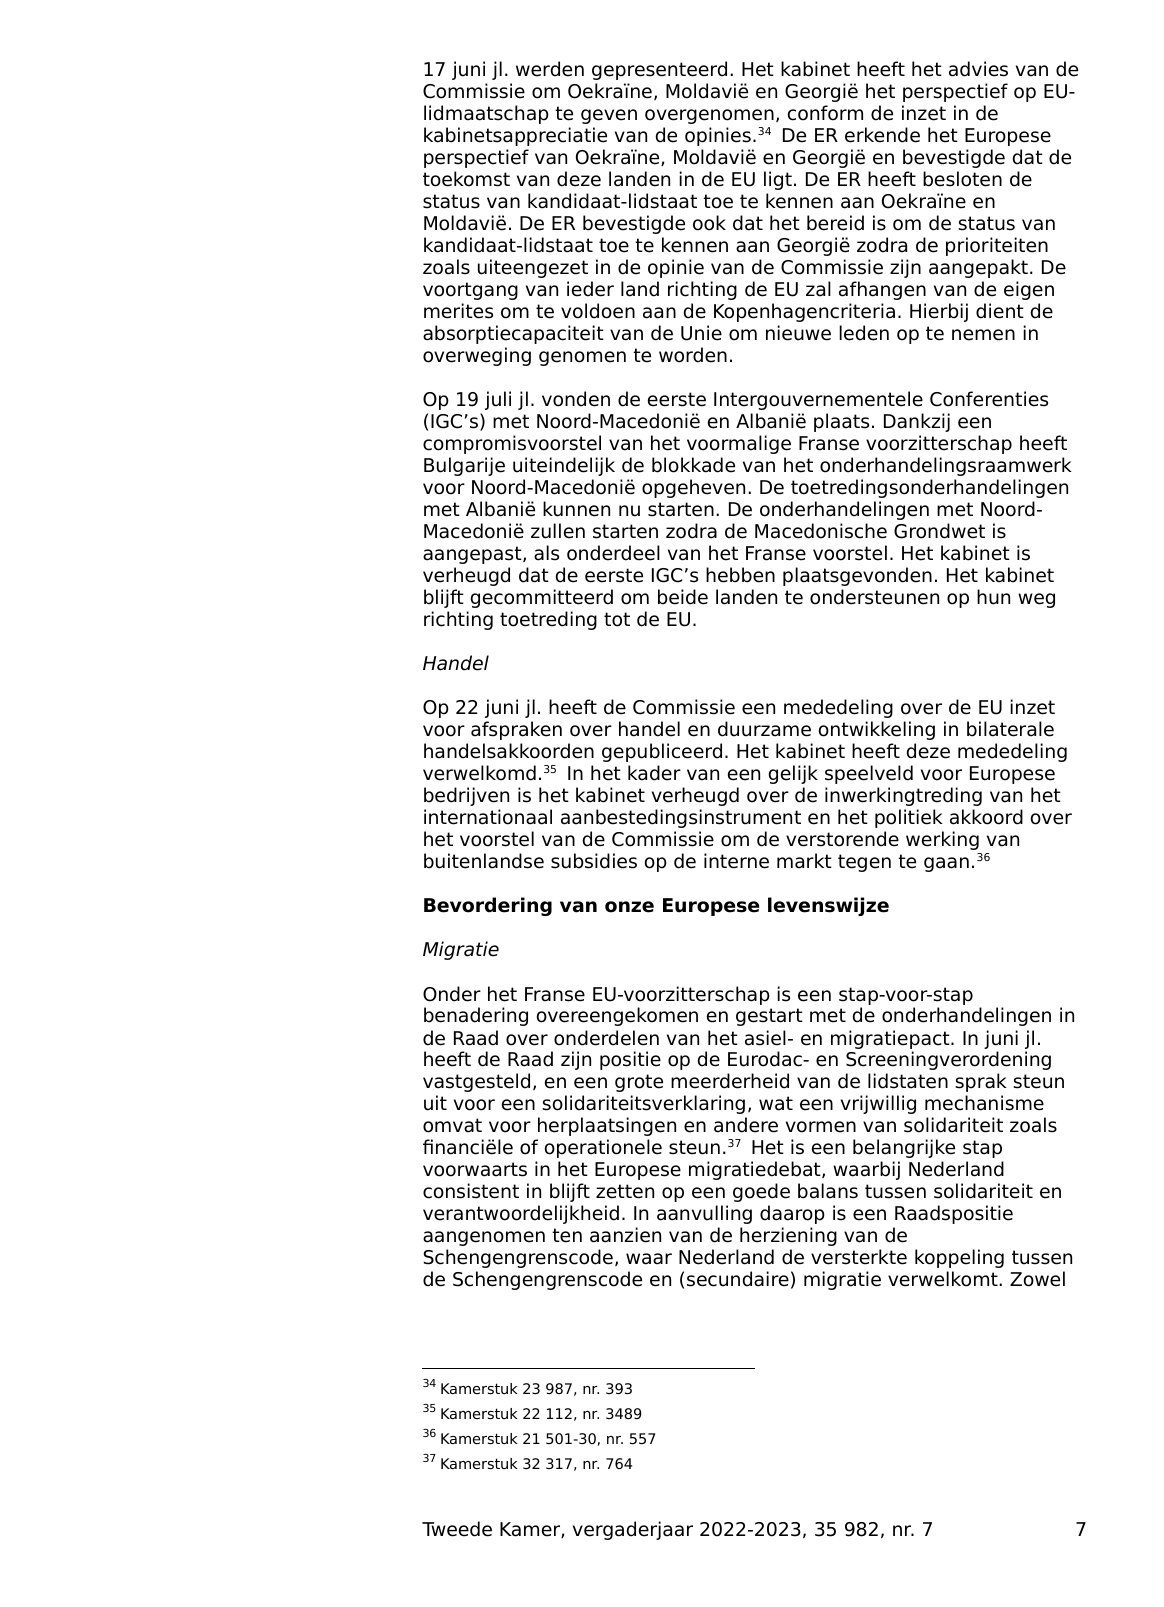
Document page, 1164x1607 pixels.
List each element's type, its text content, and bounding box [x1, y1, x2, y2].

text Op 19 juli jl. vonden de eerste Intergouvernementele Conferenties (IGC’s) met Noord-Macedonië en Albanië plaats. Dankzij een compromisvoorstel van het voormalige Franse voorzitterschap heeft Bulgarije uiteindelijk de blokkade van het onderhandelingsraamwerk voor Noord-Macedonië opgeheven. De toetredingsonderhandelingen met Albanië kunnen nu starten. De onderhandelingen met Noord-Macedonië zullen starten zodra de Macedonische Grondwet is aangepast, als onderdeel van het Franse voorstel. Het kabinet is verheugd dat de eerste IGC’s hebben plaatsgevonden. Het kabinet blijft gecommitteerd om beide landen te ondersteunen op hun weg richting toetreding tot de EU. [422, 389, 1087, 631]
subtitle Handel [422, 653, 1087, 675]
text Kamerstuk 21 501-30, nr. 557 [422, 1427, 1087, 1449]
text Onder het Franse EU-voorzitterschap is een stap-voor-stap benadering overeengekomen en gestart met de onderhandelingen in de Raad over onderdelen van het asiel- en migratiepact. In juni jl. heeft de Raad zijn positie op de Eurodac- en Screeningverordening vastgesteld, en een grote meerderheid van de lidstaten sprak steun uit voor een solidariteitsverklaring, wat een vrijwillig mechanisme omvat voor herplaatsingen en andere vormen van solidariteit zoals financiële of operationele steun. Het is een belangrijke stap voorwaarts in het Europese migratiedebat, waarbij Nederland consistent in blijft zetten op een goede balans tussen solidariteit en verantwoordelijkheid. In aanvulling daarop is een Raadspositie aangenomen ten aanzien van de herziening van de Schengengrenscode, waar Nederland de versterkte koppeling tussen de Schengengrenscode en (secundaire) migratie verwelkomt. Zowel [422, 983, 1087, 1291]
text 17 juni jl. werden gepresenteerd. Het kabinet heeft het advies van de Commissie om Oekraïne, Moldavië en Georgië het perspectief op EU-lidmaatschap te geven overgenomen, conform de inzet in de kabinetsappreciatie van de opinies. De ER erkende het Europese perspectief van Oekraïne, Moldavië en Georgië en bevestigde dat de toekomst van deze landen in de EU ligt. De ER heeft besloten de status van kandidaat-lidstaat toe te kennen aan Oekraïne en Moldavië. De ER bevestigde ook dat het bereid is om de status van kandidaat-lidstaat toe te kennen aan Georgië zodra de prioriteiten zoals uiteengezet in de opinie van de Commissie zijn aangepakt. De voortgang van ieder land richting de EU zal afhangen van de eigen merites om te voldoen aan de Kopenhagencriteria. Hierbij dient de absorptiecapaciteit van de Unie om nieuwe leden op te nemen in overweging genomen te worden. [422, 59, 1087, 367]
text Kamerstuk 23 987, nr. 393 [422, 1377, 1087, 1399]
text Kamerstuk 22 112, nr. 3489 [422, 1402, 1087, 1424]
text Op 22 juni jl. heeft de Commissie een mededeling over de EU inzet voor afspraken over handel en duurzame ontwikkeling in bilaterale handelsakkoorden gepubliceerd. Het kabinet heeft deze mededeling verwelkomd. In het kader van een gelijk speelveld voor Europese bedrijven is het kabinet verheugd over de inwerkingtreding van het internationaal aanbestedingsinstrument en het politiek akkoord over het voorstel van de Commissie om de verstorende werking van buitenlandse subsidies op de interne markt tegen te gaan. [422, 697, 1087, 873]
subtitle Bevordering van onze Europese levenswijze [422, 895, 1087, 917]
text Kamerstuk 32 317, nr. 764 [422, 1452, 1087, 1474]
subtitle Migratie [422, 939, 1087, 961]
